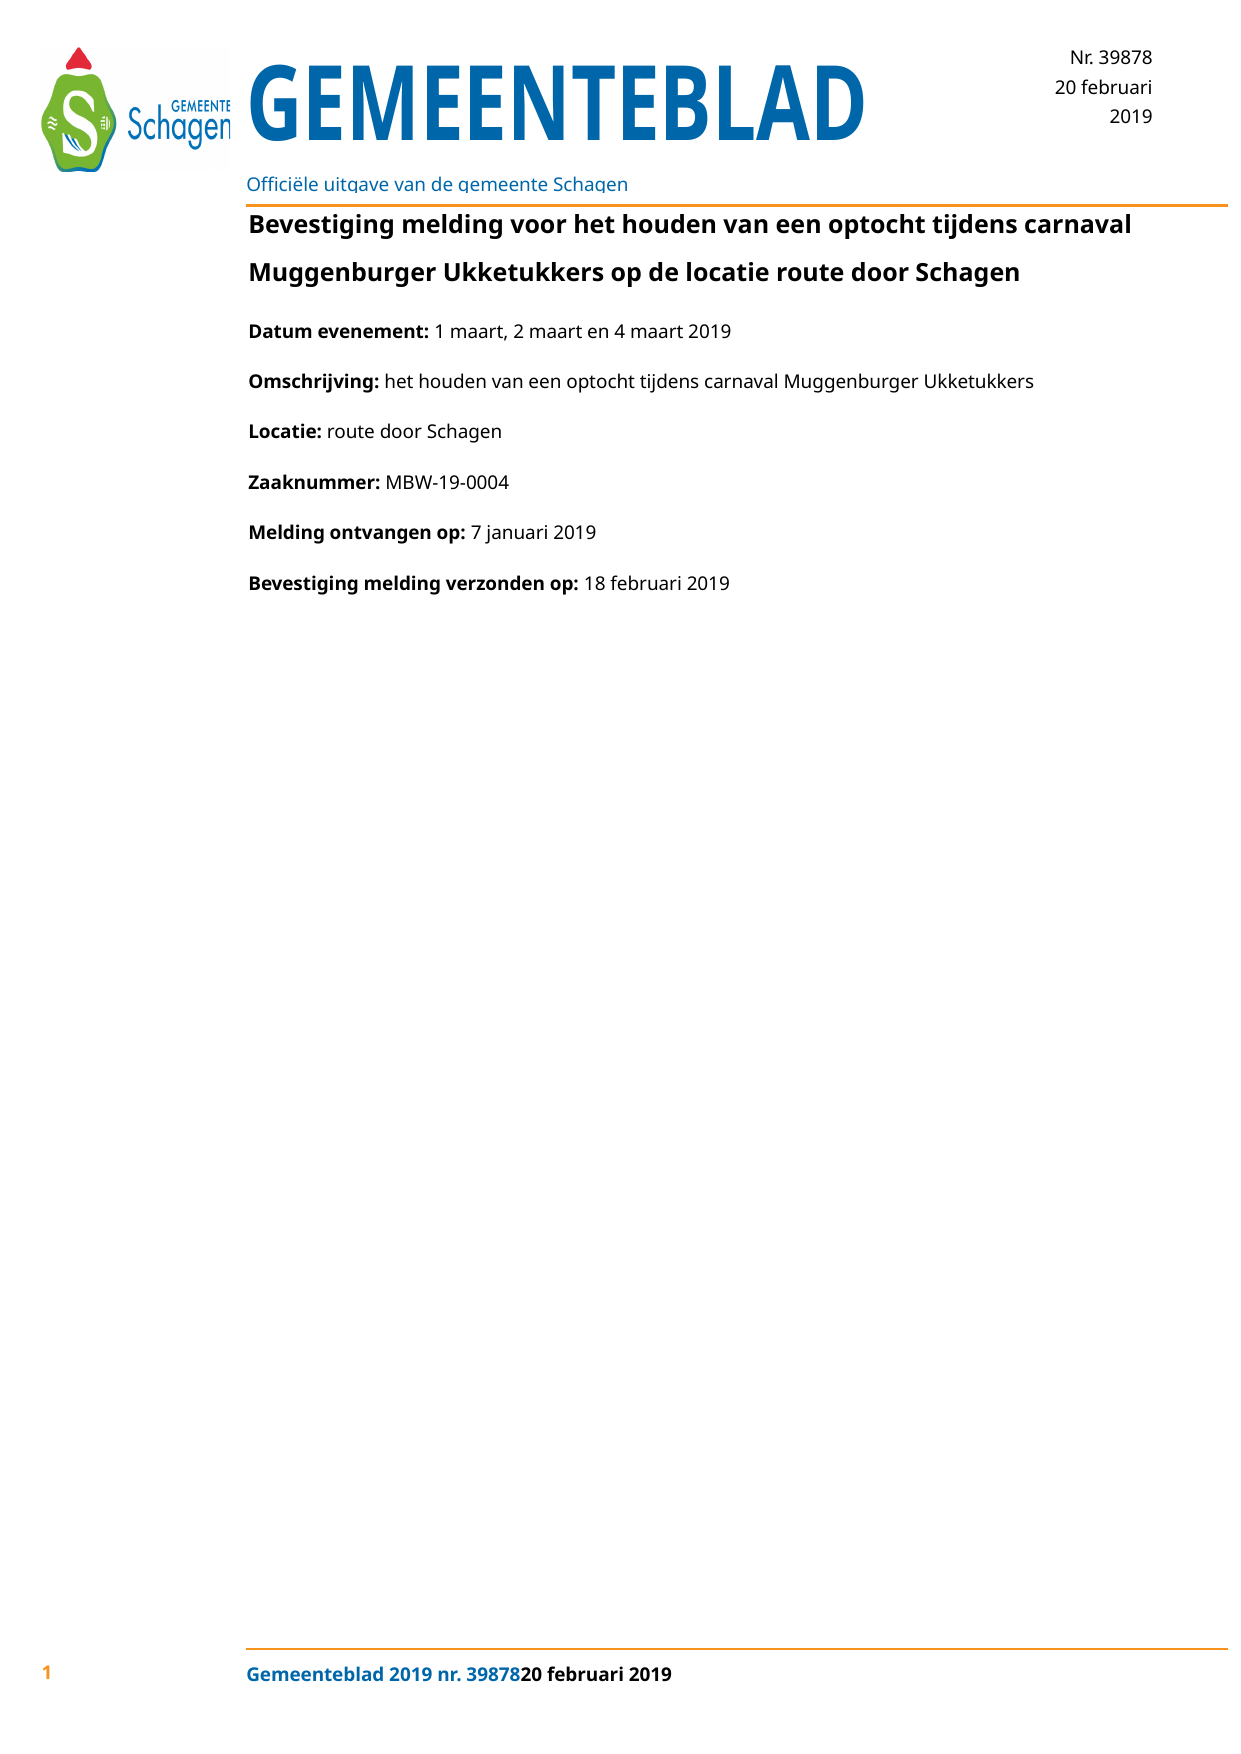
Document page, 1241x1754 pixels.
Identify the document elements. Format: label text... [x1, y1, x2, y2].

text Bevestiging melding verzonden op: 18 februari 2019 [248, 570, 1152, 596]
text Datum evenement: 1 maart, 2 maart en 4 maart 2019 [248, 318, 1152, 344]
text Omschrijving: het houden van een optocht tijdens carnaval Muggenburger Ukketukkers [248, 368, 1152, 394]
text Melding ontvangen op: 7 januari 2019 [248, 519, 1152, 545]
text Bevestiging melding voor het houden van een optocht tijdens carnaval Muggenburger Ukketukkers op de locatie route door Schagen [248, 207, 1152, 288]
text Locatie: route door Schagen [248, 419, 1152, 444]
text Zaaknummer: MBW-19-0004 [248, 469, 1152, 495]
picture [41, 47, 231, 172]
